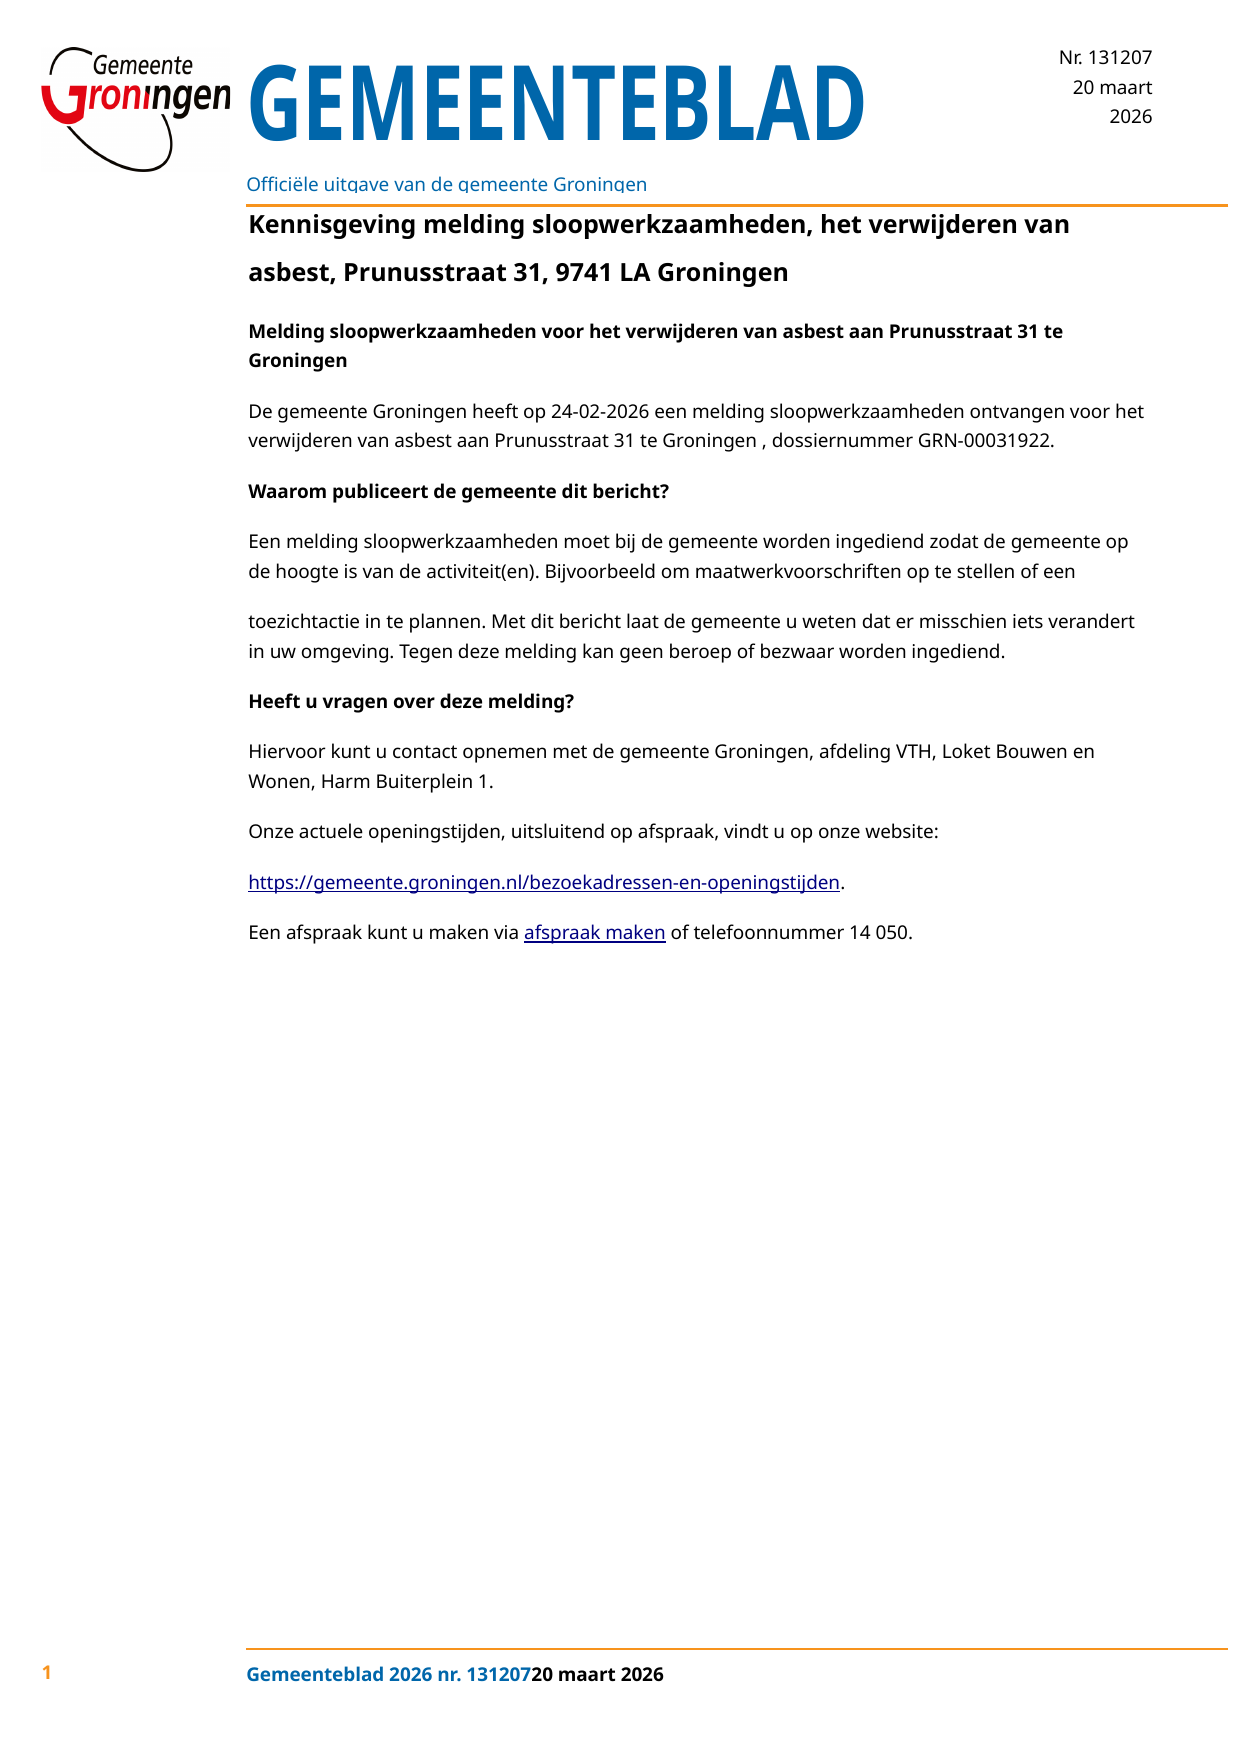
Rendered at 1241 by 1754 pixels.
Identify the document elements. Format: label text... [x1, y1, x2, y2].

text toezichtactie in te plannen. Met dit bericht laat de gemeente u weten dat er misschien iets verandert in uw omgeving. Tegen deze melding kan geen beroep of bezwaar worden ingediend. [248, 608, 1152, 664]
text Kennisgeving melding sloopwerkzaamheden, het verwijderen van asbest, Prunusstraat 31, 9741 LA Groningen [248, 207, 1152, 288]
text De gemeente Groningen heeft op 24-02-2026 een melding sloopwerkzaamheden ontvangen voor het verwijderen van asbest aan Prunusstraat 31 te Groningen , dossiernummer GRN-00031922. [248, 398, 1152, 453]
text Waarom publiceert de gemeente dit bericht? [248, 478, 1152, 504]
text https://gemeente.groningen.nl/bezoekadressen-en-openingstijden. [248, 869, 1152, 895]
text Melding sloopwerkzaamheden voor het verwijderen van asbest aan Prunusstraat 31 te Groningen [248, 318, 1152, 373]
text Een afspraak kunt u maken via afspraak maken of telefoonnummer 14 050. [248, 919, 1152, 945]
text Hiervoor kunt u contact opnemen met de gemeente Groningen, afdeling VTH, Loket Bouwen en Wonen, Harm Buiterplein 1. [248, 739, 1152, 794]
text Onze actuele openingstijden, uitsluitend op afspraak, vindt u op onze website: [248, 819, 1152, 844]
text Een melding sloopwerkzaamheden moet bij de gemeente worden ingediend zodat de gemeente op de hoogte is van de activiteit(en). Bijvoorbeeld om maatwerkvoorschriften op te stellen of een [248, 528, 1152, 584]
picture [41, 47, 231, 172]
text Heeft u vragen over deze melding? [248, 688, 1152, 714]
